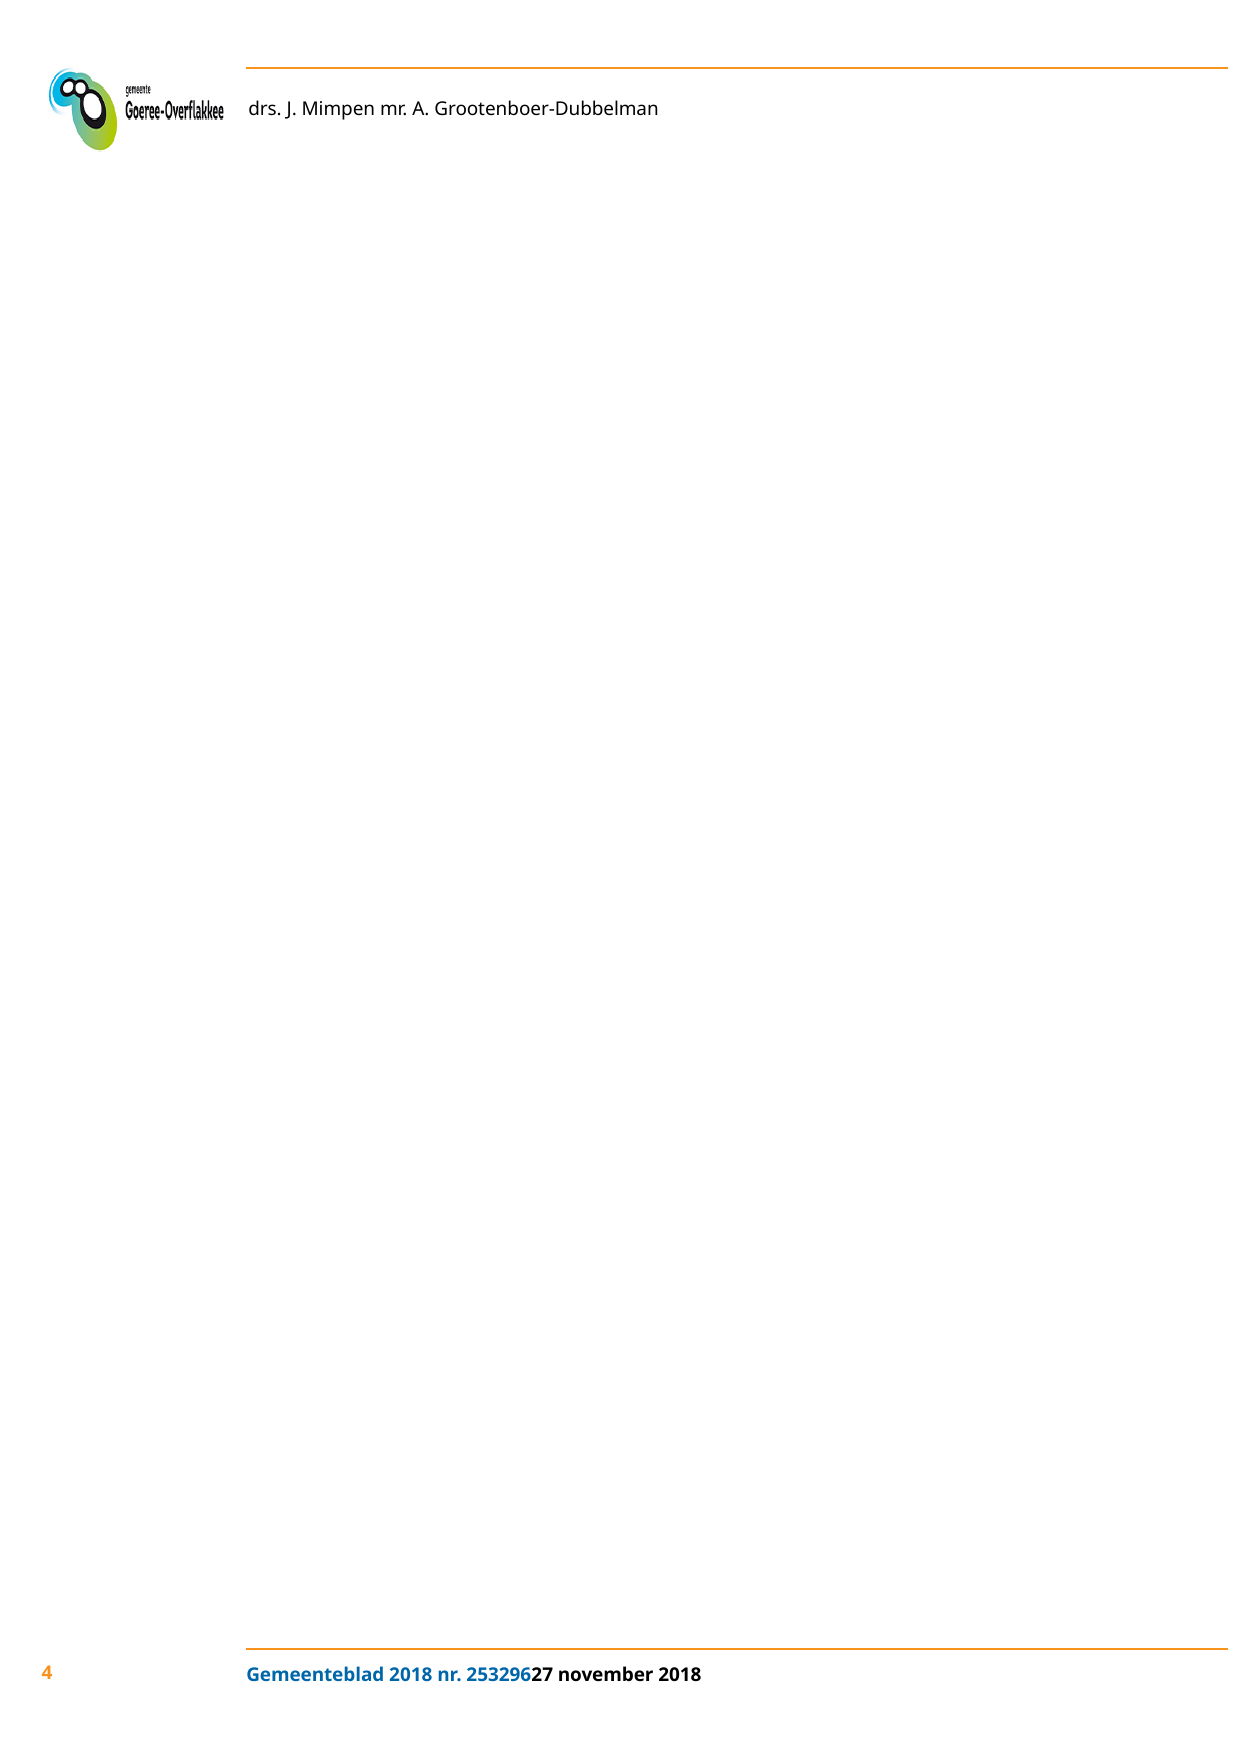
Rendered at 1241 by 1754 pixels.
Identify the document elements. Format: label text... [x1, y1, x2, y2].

text drs. J. Mimpen mr. A. Grootenboer-Dubbelman [248, 95, 1152, 121]
picture [41, 47, 231, 172]
